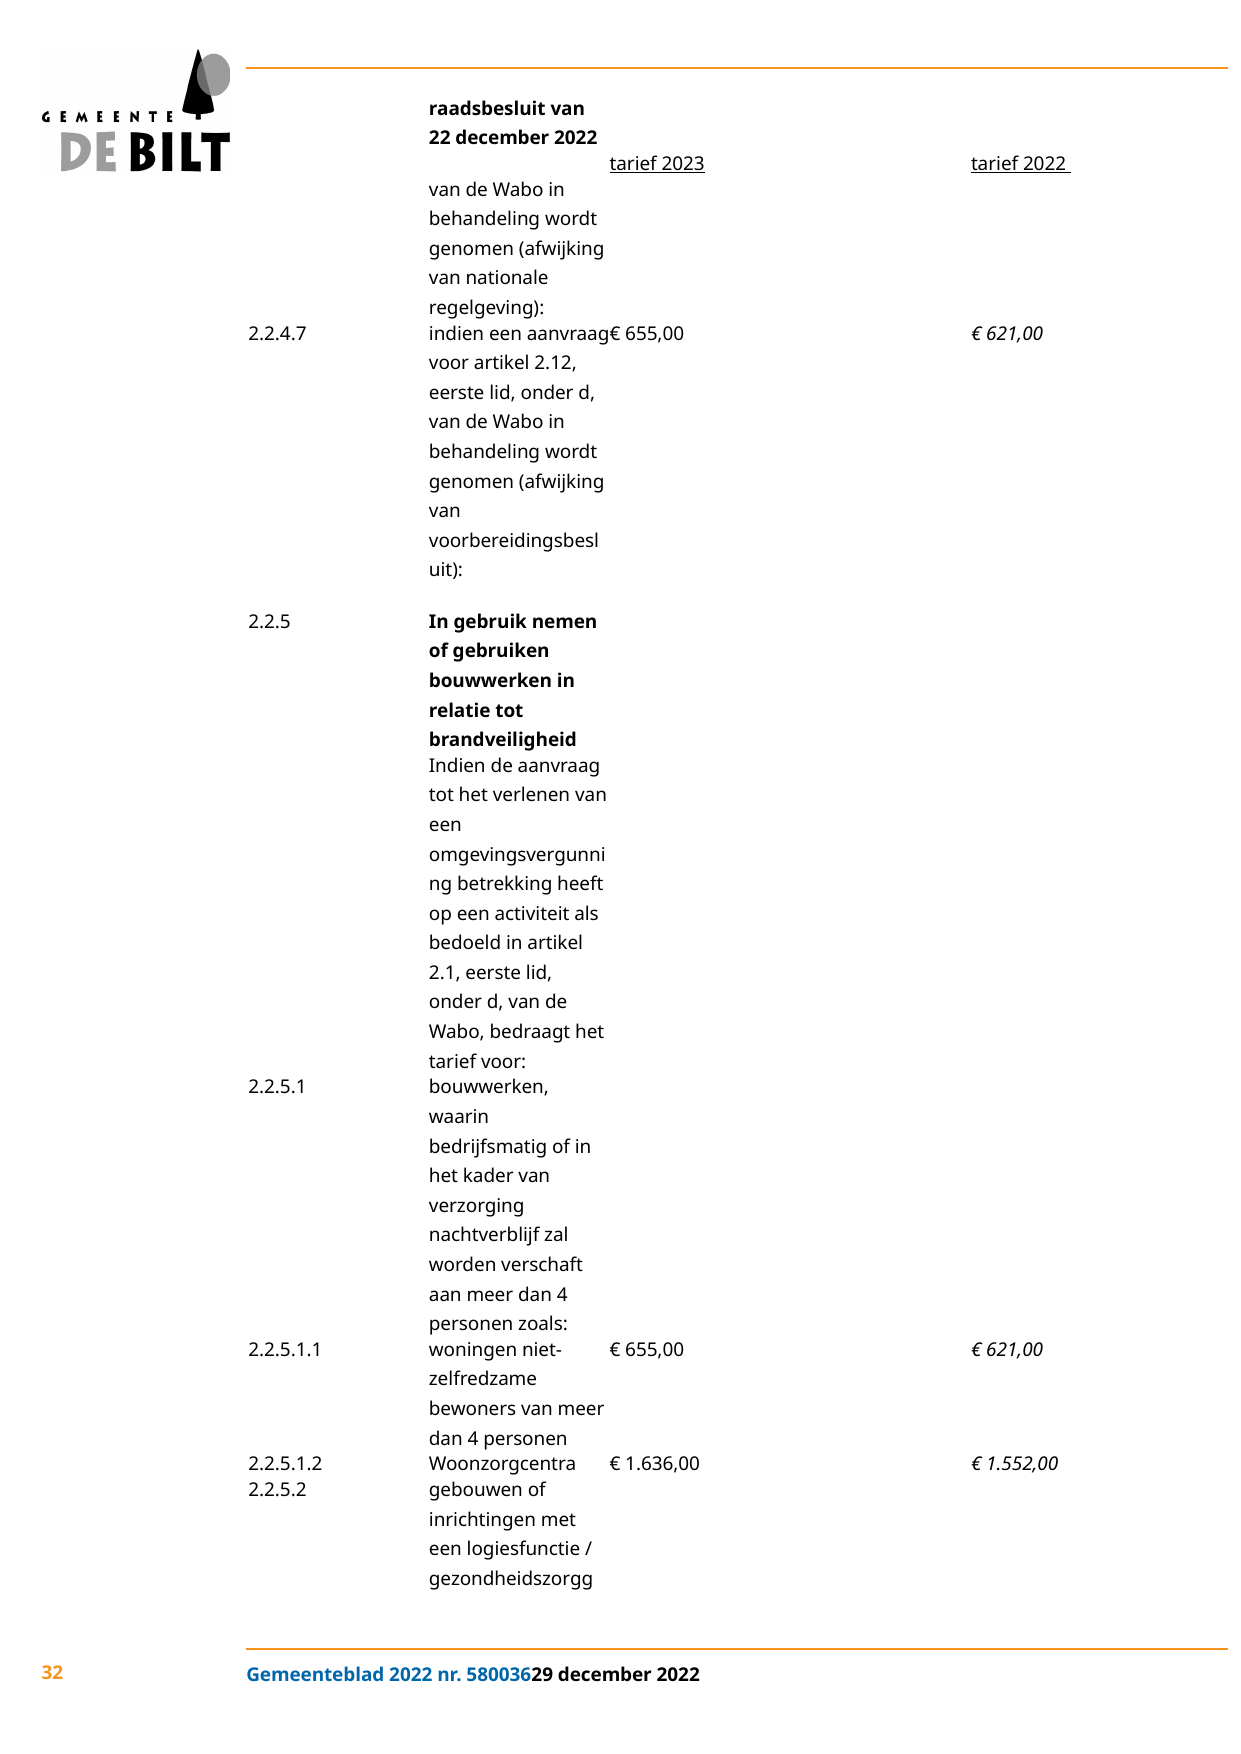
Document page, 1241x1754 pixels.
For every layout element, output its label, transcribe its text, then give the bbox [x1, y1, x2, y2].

table_cell van de Wabo in behandeling wordt genomen (afwijking van nationale regelgeving): [429, 176, 609, 320]
table_cell 2.2.5.1 [248, 1074, 429, 1336]
table_cell tarief 2022 [971, 150, 1152, 176]
table_cell Indien de aanvraag tot het verlenen van een omgevingsvergunning betrekking heeft op een activiteit als bedoeld in artikel 2.1, eerste lid, onder d, van de Wabo, bedraagt het tarief voor: [429, 752, 609, 1074]
table_cell [248, 150, 429, 176]
picture [41, 47, 231, 172]
table_cell bouwwerken, waarin bedrijfsmatig of in het kader van verzorging nachtverblijf zal worden verschaft aan meer dan 4 personen zoals: [429, 1074, 609, 1336]
table_cell [609, 176, 971, 320]
table_cell € 1.552,00 [971, 1451, 1152, 1476]
table_cell [971, 1476, 1152, 1591]
table_cell [248, 176, 429, 320]
table_cell woningen niet-zelfredzame bewoners van meer dan 4 personen [429, 1336, 609, 1451]
table_cell 2.2.5.1.1 [248, 1336, 429, 1451]
table_cell [971, 608, 1152, 752]
table_cell [609, 752, 971, 1074]
table_cell € 1.636,00 [609, 1451, 971, 1476]
table_header [609, 95, 1152, 150]
table_header [248, 95, 429, 150]
table_cell [248, 582, 429, 608]
table_cell [429, 582, 609, 608]
table_cell [971, 752, 1152, 1074]
table_cell gebouwen of inrichtingen met een logiesfunctie / gezondheidszorgg [429, 1476, 609, 1591]
table_cell € 621,00 [971, 320, 1152, 582]
table_cell 2.2.5.2 [248, 1476, 429, 1591]
table_cell [971, 582, 1152, 608]
table_cell € 621,00 [971, 1336, 1152, 1451]
table_cell € 655,00 [609, 1336, 971, 1451]
table_cell [971, 176, 1152, 320]
table_cell [609, 1074, 971, 1336]
table_cell 2.2.4.7 [248, 320, 429, 582]
table_cell [429, 150, 609, 176]
table_cell [609, 608, 971, 752]
table_cell 2.2.5 [248, 608, 429, 752]
table_cell Woonzorgcentra [429, 1451, 609, 1476]
table_cell [248, 752, 429, 1074]
table_cell [609, 582, 971, 608]
table_cell In gebruik nemen of gebruiken bouwwerken in relatie tot brandveiligheid [429, 608, 609, 752]
table_cell tarief 2023 [609, 150, 971, 176]
table_cell [971, 1074, 1152, 1336]
table_cell 2.2.5.1.2 [248, 1451, 429, 1476]
table_cell indien een aanvraag voor artikel 2.12, eerste lid, onder d, van de Wabo in behandeling wordt genomen (afwijking van voorbereidingsbesluit): [429, 320, 609, 582]
table_header raadsbesluit van 22 december 2022 [429, 95, 609, 150]
table_cell [609, 1476, 971, 1591]
table_cell € 655,00 [609, 320, 971, 582]
